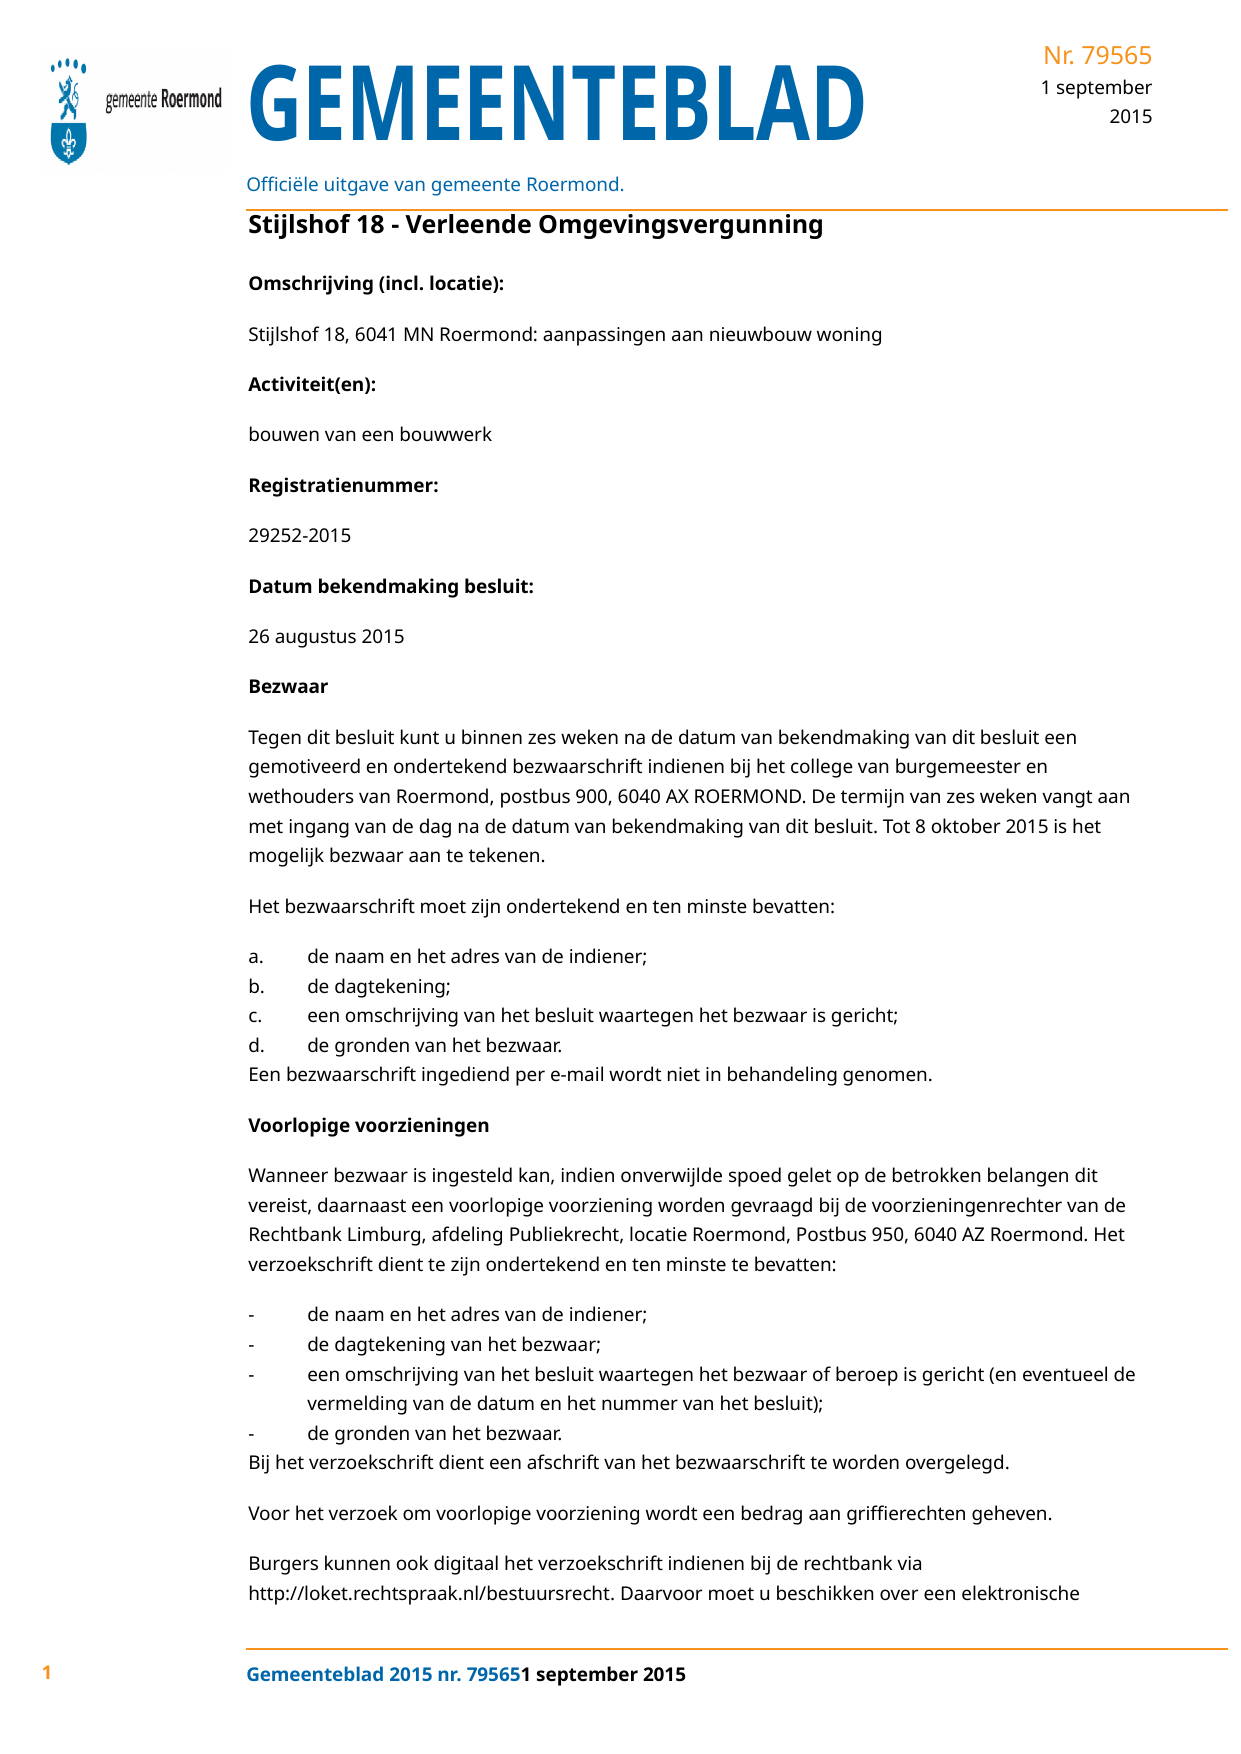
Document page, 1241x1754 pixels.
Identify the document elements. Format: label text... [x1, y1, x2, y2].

list een omschrijving van het besluit waartegen het bezwaar is gericht; [248, 1002, 1152, 1028]
text Een bezwaarschrift ingediend per e-mail wordt niet in behandeling genomen. [248, 1062, 1152, 1087]
list de dagtekening; [248, 973, 1152, 998]
list de dagtekening van het bezwaar; [248, 1331, 1152, 1357]
text Bezwaar [248, 674, 1152, 699]
text Bij het verzoekschrift dient een afschrift van het bezwaarschrift te worden overgelegd. [248, 1449, 1152, 1475]
text Burgers kunnen ook digitaal het verzoekschrift indienen bij de rechtbank via http://loket.rechtspraak.nl/bestuursrecht. Daarvoor moet u beschikken over een elektronische [248, 1550, 1152, 1606]
list een omschrijving van het besluit waartegen het bezwaar of beroep is gericht (en eventueel de vermelding van de datum en het nummer van het besluit); [248, 1361, 1152, 1416]
list de naam en het adres van de indiener; [248, 943, 1152, 969]
text Omschrijving (incl. locatie): [248, 270, 1152, 296]
text Het bezwaarschrift moet zijn ondertekend en ten minste bevatten: [248, 893, 1152, 918]
text Stijlshof 18 - Verleende Omgevingsvergunning [248, 211, 1152, 241]
text Registratienummer: [248, 472, 1152, 498]
text 29252-2015 [248, 522, 1152, 548]
list de naam en het adres van de indiener; [248, 1302, 1152, 1327]
text Datum bekendmaking besluit: [248, 573, 1152, 598]
text Wanneer bezwaar is ingesteld kan, indien onverwijlde spoed gelet op de betrokken belangen dit vereist, daarnaast een voorlopige voorziening worden gevraagd bij de voorzieningenrechter van de Rechtbank Limburg, afdeling Publiekrecht, locatie Roermond, Postbus 950, 6040 AZ Roermond. Het verzoekschrift dient te zijn ondertekend en ten minste te bevatten: [248, 1162, 1152, 1277]
list de gronden van het bezwaar. [248, 1420, 1152, 1446]
list de gronden van het bezwaar. [248, 1032, 1152, 1058]
picture [41, 47, 231, 172]
text bouwen van een bouwwerk [248, 422, 1152, 447]
text Tegen dit besluit kunt u binnen zes weken na de datum van bekendmaking van dit besluit een gemotiveerd en ondertekend bezwaarschrift indienen bij het college van burgemeester en wethouders van Roermond, postbus 900, 6040 AX ROERMOND. De termijn van zes weken vangt aan met ingang van de dag na de datum van bekendmaking van dit besluit. Tot 8 oktober 2015 is het mogelijk bezwaar aan te tekenen. [248, 724, 1152, 868]
text 26 augustus 2015 [248, 623, 1152, 649]
text Activiteit(en): [248, 371, 1152, 397]
text Voor het verzoek om voorlopige voorziening wordt een bedrag aan griffierechten geheven. [248, 1500, 1152, 1526]
text Stijlshof 18, 6041 MN Roermond: aanpassingen aan nieuwbouw woning [248, 321, 1152, 346]
text Voorlopige voorzieningen [248, 1112, 1152, 1138]
